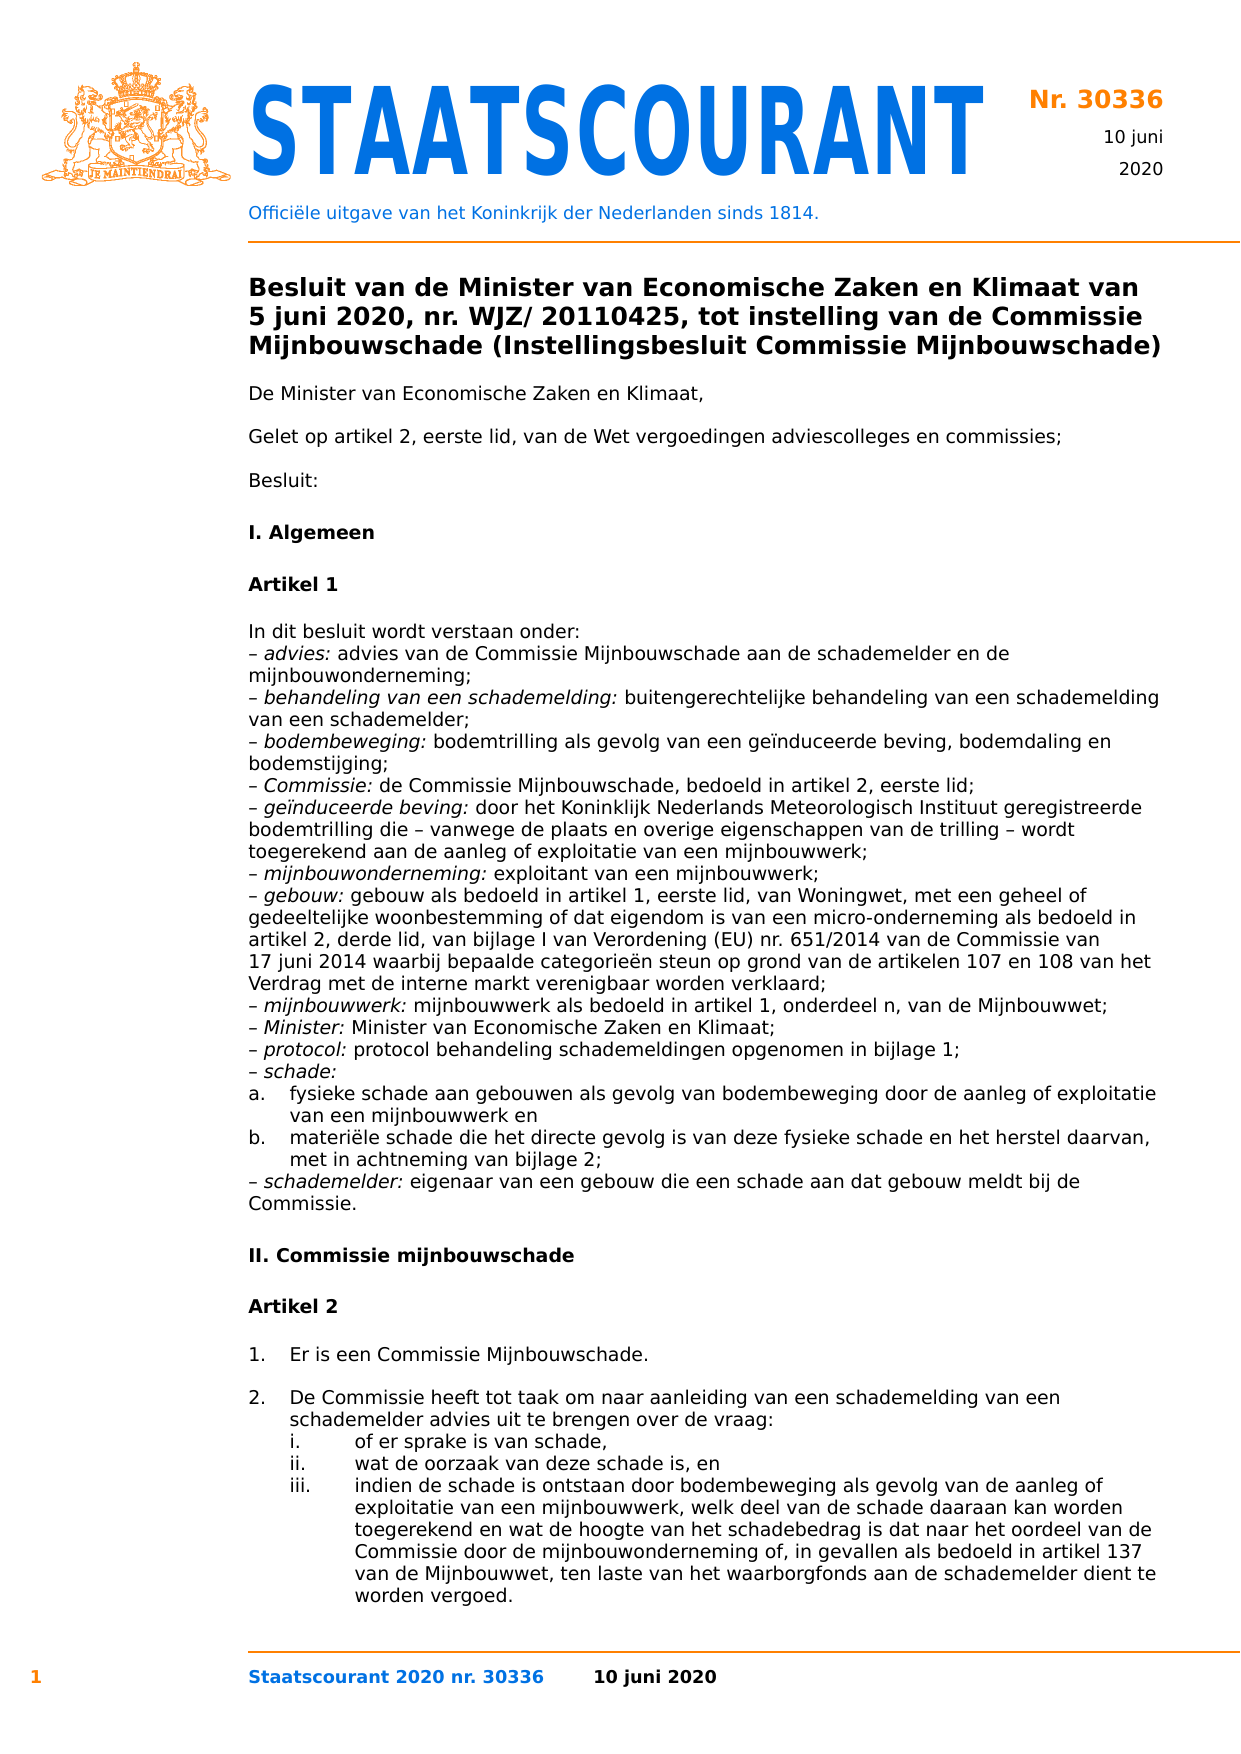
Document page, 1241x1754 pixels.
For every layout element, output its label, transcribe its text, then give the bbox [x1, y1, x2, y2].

text – schademelder: eigenaar van een gebouw die een schade aan dat gebouw meldt bij de Commissie. [248, 1171, 1163, 1214]
text a. fysieke schade aan gebouwen als gevolg van bodembeweging door de aanleg of exploitatie van een mijnbouwwerk en [248, 1083, 1163, 1127]
subtitle II. Commissie mijnbouwschade [248, 1244, 1163, 1266]
picture [41, 62, 231, 186]
table_header [25, 62, 248, 241]
text – protocol: protocol behandeling schademeldingen opgenomen in bijlage 1; [248, 1039, 1163, 1061]
text 1. Er is een Commissie Mijnbouwschade. [248, 1343, 1163, 1365]
text In dit besluit wordt verstaan onder: [248, 621, 1163, 643]
text i. of er sprake is van schade, [289, 1431, 1163, 1453]
table_cell 10 juni [998, 121, 1240, 153]
table_cell Officiële uitgave van het Koninkrijk der Nederlanden sinds 1814. [248, 203, 1240, 241]
text – advies: advies van de Commissie Mijnbouwschade aan de schademelder en de mijnbouwonderneming; [248, 643, 1163, 687]
text – behandeling van een schademelding: buitengerechtelijke behandeling van een schademelding van een schademelder; [248, 687, 1163, 731]
text – bodembeweging: bodemtrilling als gevolg van een geïnduceerde beving, bodemdaling en bodemstijging; [248, 731, 1163, 775]
text – Commissie: de Commissie Mijnbouwschade, bedoeld in artikel 2, eerste lid; [248, 775, 1163, 797]
text b. materiële schade die het directe gevolg is van deze fysieke schade en het herstel daarvan, met in achtneming van bijlage 2; [248, 1127, 1163, 1171]
table_cell 2020 [998, 153, 1240, 203]
subtitle Besluit van de Minister van Economische Zaken en Klimaat van 5 juni 2020, nr. WJZ/ 20110425, tot instelling van de Commissie Mijnbouwschade (Instellingsbesluit Commissie Mijnbouwschade) [248, 273, 1163, 361]
subtitle Artikel 1 [248, 574, 1163, 596]
subtitle Artikel 2 [248, 1296, 1163, 1318]
table_header Nr. 30336 [998, 62, 1240, 121]
text – Minister: Minister van Economische Zaken en Klimaat; [248, 1017, 1163, 1039]
text – schade: [248, 1061, 1163, 1083]
text – gebouw: gebouw als bedoeld in artikel 1, eerste lid, van Woningwet, met een geheel of gedeeltelijke woonbestemming of dat eigendom is van een micro-onderneming als bedoeld in artikel 2, derde lid, van bijlage I van Verordening (EU) nr. 651/2014 van de Commissie van 17 juni 2014 waarbij bepaalde categorieën steun op grond van de artikelen 107 en 108 van het Verdrag met de interne markt verenigbaar worden verklaard; [248, 885, 1163, 995]
text Gelet op artikel 2, eerste lid, van de Wet vergoedingen adviescolleges en commissies; [248, 426, 1163, 448]
text – geïnduceerde beving: door het Koninklijk Nederlands Meteorologisch Instituut geregistreerde bodemtrilling die – vanwege de plaats en overige eigenschappen van de trilling – wordt toegerekend aan de aanleg of exploitatie van een mijnbouwwerk; [248, 797, 1163, 863]
text – mijnbouwonderneming: exploitant van een mijnbouwwerk; [248, 863, 1163, 885]
text Besluit: [248, 470, 1163, 492]
text ii. wat de oorzaak van deze schade is, en [289, 1453, 1163, 1475]
text iii. indien de schade is ontstaan door bodembeweging als gevolg van de aanleg of exploitatie van een mijnbouwwerk, welk deel van de schade daaraan kan worden toegerekend en wat de hoogte van het schadebedrag is dat naar het oordeel van de Commissie door de mijnbouwonderneming of, in gevallen als bedoeld in artikel 137 van de Mijnbouwwet, ten laste van het waarborgfonds aan de schademelder dient te worden vergoed. [289, 1475, 1163, 1607]
table_header STAATSCOURANT [248, 62, 998, 203]
text – mijnbouwwerk: mijnbouwwerk als bedoeld in artikel 1, onderdeel n, van de Mijnbouwwet; [248, 995, 1163, 1017]
text De Minister van Economische Zaken en Klimaat, [248, 382, 1163, 404]
text 2. De Commissie heeft tot taak om naar aanleiding van een schademelding van een schademelder advies uit te brengen over de vraag: [248, 1387, 1163, 1431]
subtitle I. Algemeen [248, 522, 1163, 544]
